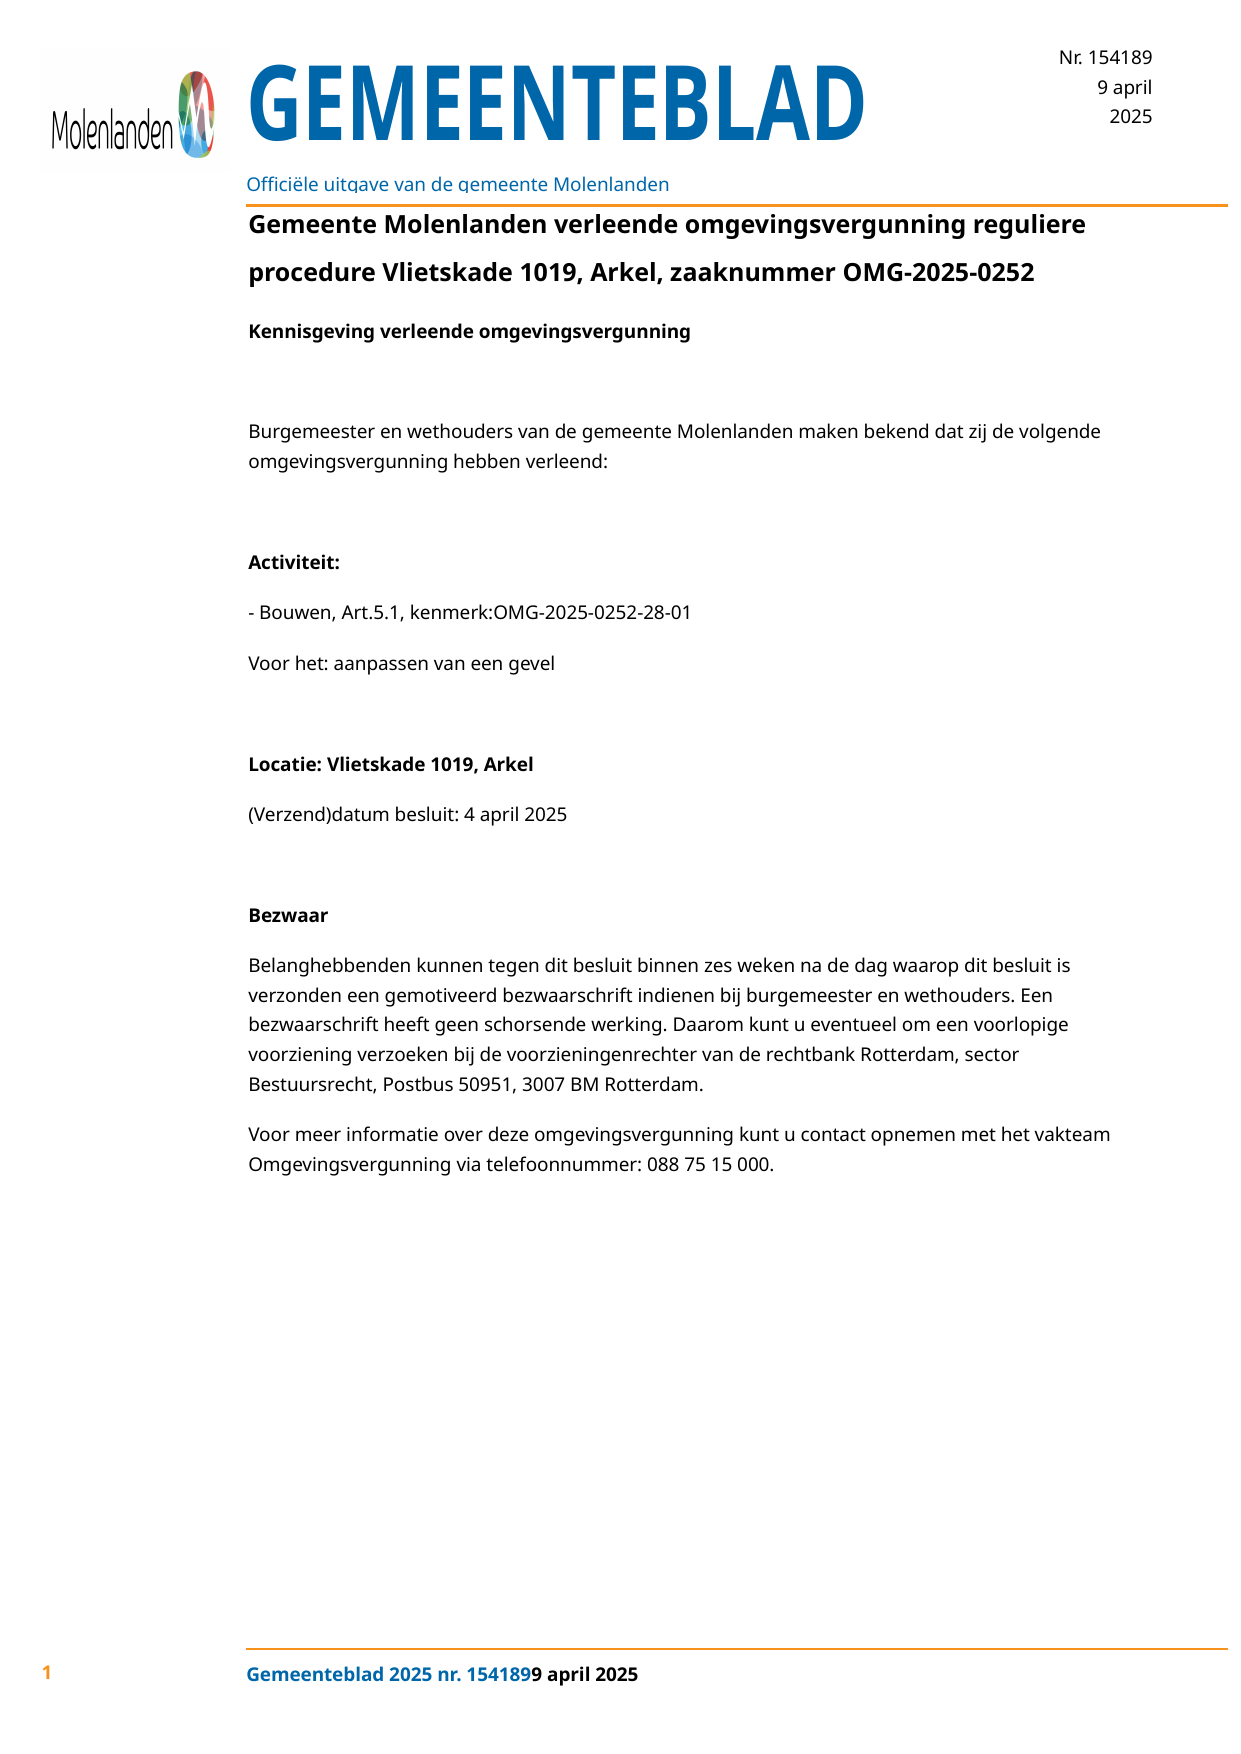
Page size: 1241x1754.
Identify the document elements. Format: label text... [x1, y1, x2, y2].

text Voor meer informatie over deze omgevingsvergunning kunt u contact opnemen met het vakteam Omgevingsvergunning via telefoonnummer: 088 75 15 000. [248, 1121, 1152, 1177]
text Burgemeester en wethouders van de gemeente Molenlanden maken bekend dat zij de volgende omgevingsvergunning hebben verleend: [248, 419, 1152, 474]
text Voor het: aanpassen van een gevel [248, 650, 1152, 676]
picture [41, 47, 231, 172]
text Locatie: Vlietskade 1019, Arkel [248, 751, 1152, 777]
text Activiteit: [248, 549, 1152, 575]
text (Verzend)datum besluit: 4 april 2025 [248, 801, 1152, 827]
text - Bouwen, Art.5.1, kenmerk:OMG-2025-0252-28-01 [248, 599, 1152, 625]
text Bezwaar [248, 902, 1152, 928]
text Gemeente Molenlanden verleende omgevingsvergunning reguliere procedure Vlietskade 1019, Arkel, zaaknummer OMG-2025-0252 [248, 207, 1152, 288]
text Belanghebbenden kunnen tegen dit besluit binnen zes weken na de dag waarop dit besluit is verzonden een gemotiveerd bezwaarschrift indienen bij burgemeester en wethouders. Een bezwaarschrift heeft geen schorsende werking. Daarom kunt u eventueel om een voorlopige voorziening verzoeken bij de voorzieningenrechter van de rechtbank Rotterdam, sector Bestuursrecht, Postbus 50951, 3007 BM Rotterdam. [248, 952, 1152, 1097]
text Kennisgeving verleende omgevingsvergunning [248, 318, 1152, 344]
